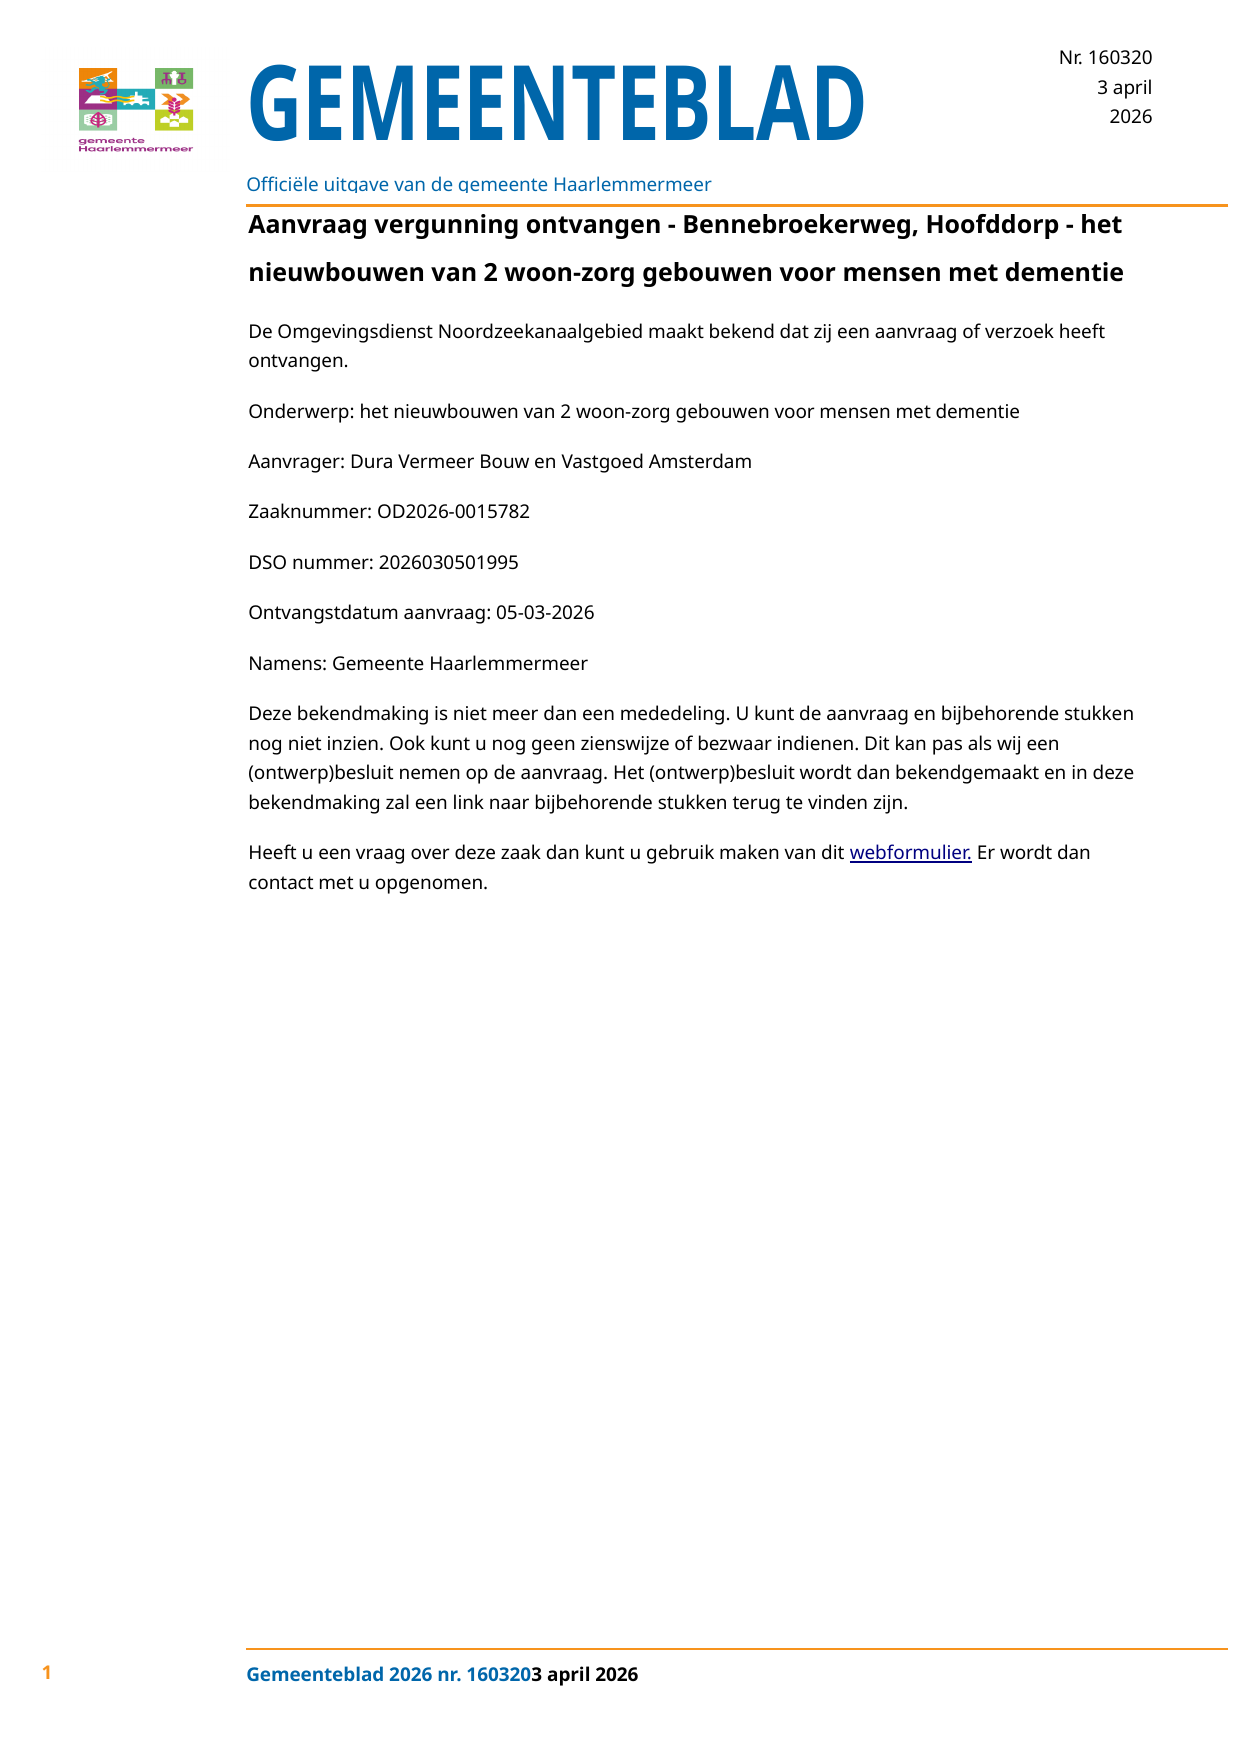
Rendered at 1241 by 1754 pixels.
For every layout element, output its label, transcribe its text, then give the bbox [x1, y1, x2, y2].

text Aanvrager: Dura Vermeer Bouw en Vastgoed Amsterdam [248, 448, 1152, 474]
text DSO nummer: 2026030501995 [248, 549, 1152, 575]
picture [41, 47, 231, 172]
text Aanvraag vergunning ontvangen - Bennebroekerweg, Hoofddorp - het nieuwbouwen van 2 woon-zorg gebouwen voor mensen met dementie [248, 207, 1152, 288]
text Heeft u een vraag over deze zaak dan kunt u gebruik maken van dit webformulier. Er wordt dan contact met u opgenomen. [248, 839, 1152, 895]
text Onderwerp: het nieuwbouwen van 2 woon-zorg gebouwen voor mensen met dementie [248, 398, 1152, 424]
text Ontvangstdatum aanvraag: 05-03-2026 [248, 599, 1152, 625]
text De Omgevingsdienst Noordzeekanaalgebied maakt bekend dat zij een aanvraag of verzoek heeft ontvangen. [248, 318, 1152, 373]
text Namens: Gemeente Haarlemmermeer [248, 650, 1152, 676]
text Deze bekendmaking is niet meer dan een mededeling. U kunt de aanvraag en bijbehorende stukken nog niet inzien. Ook kunt u nog geen zienswijze of bezwaar indienen. Dit kan pas als wij een (ontwerp)besluit nemen op de aanvraag. Het (ontwerp)besluit wordt dan bekendgemaakt en in deze bekendmaking zal een link naar bijbehorende stukken terug te vinden zijn. [248, 700, 1152, 815]
text Zaaknummer: OD2026-0015782 [248, 499, 1152, 524]
